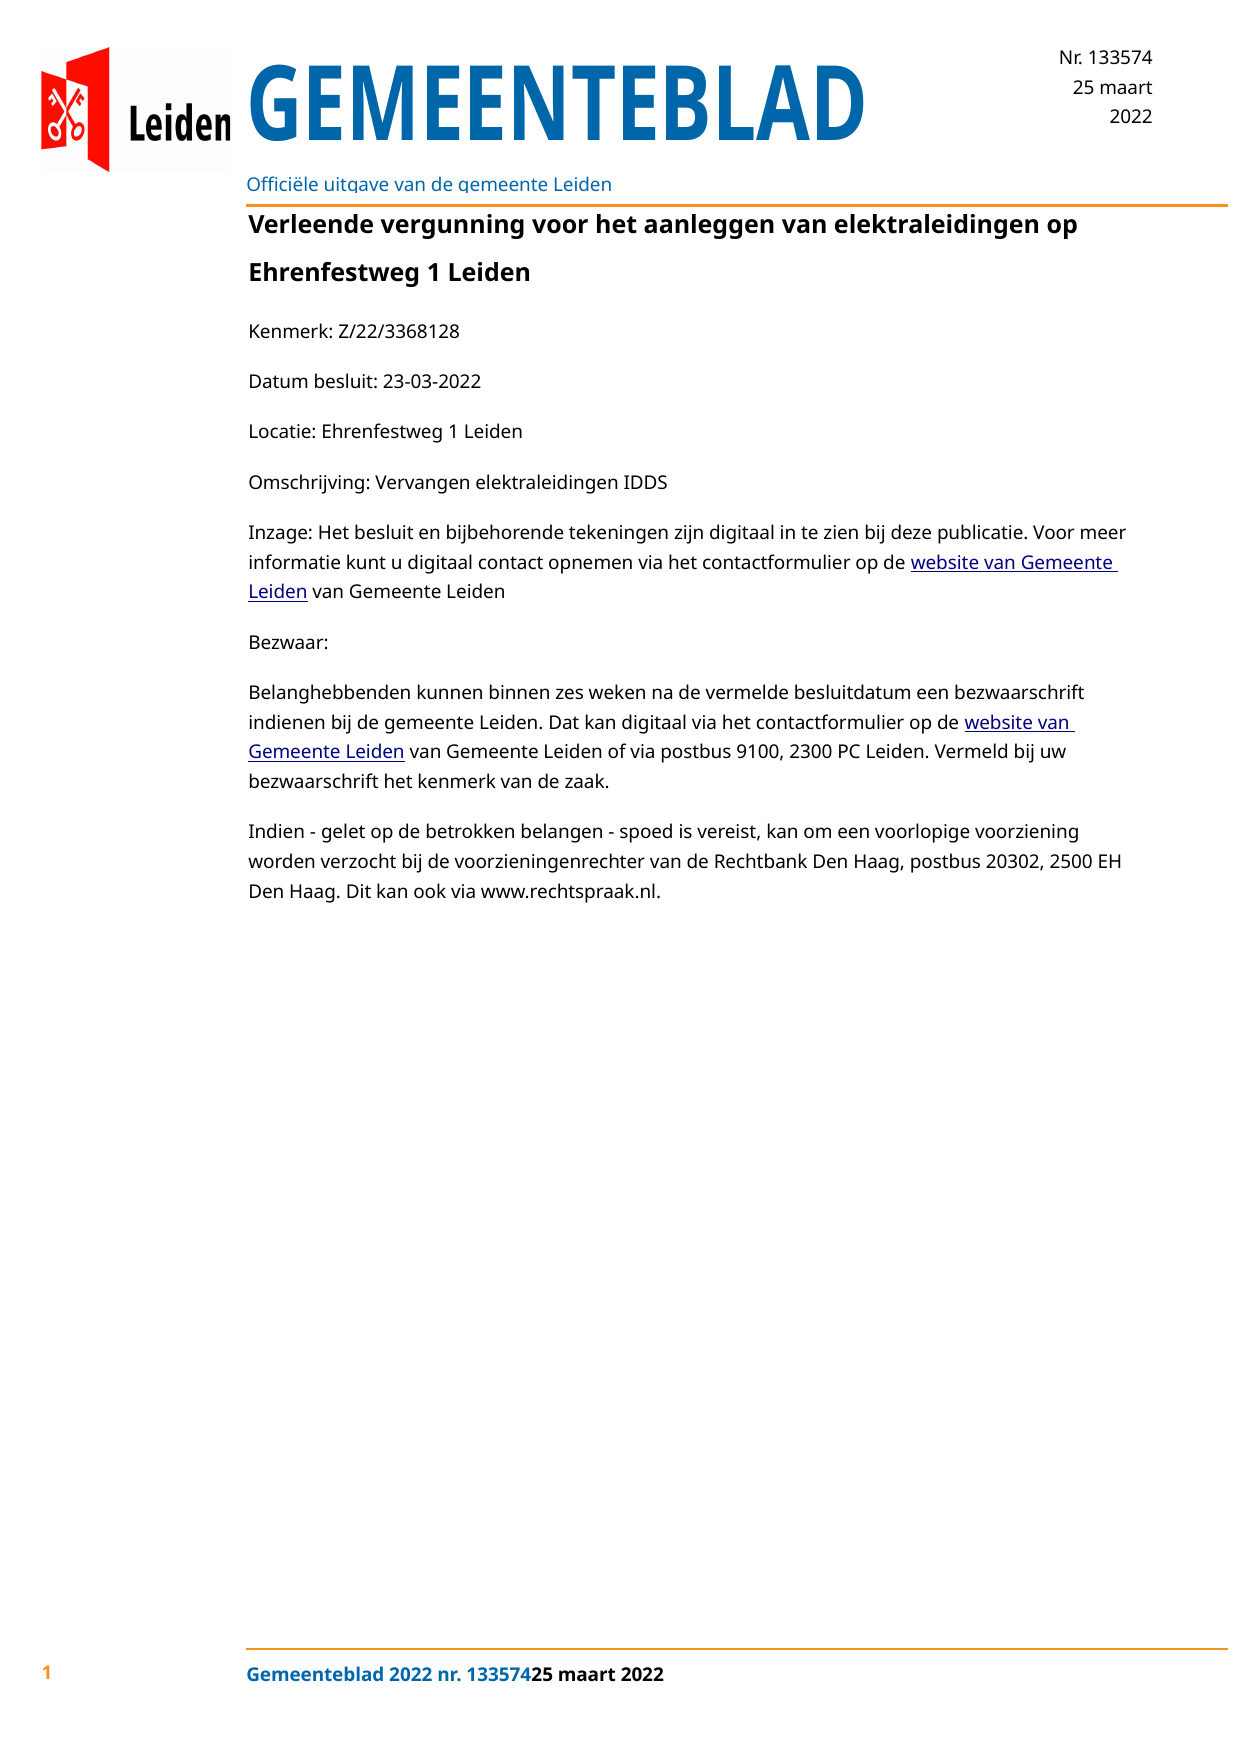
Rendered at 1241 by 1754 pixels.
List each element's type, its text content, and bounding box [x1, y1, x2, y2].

text Locatie: Ehrenfestweg 1 Leiden [248, 419, 1152, 444]
text Verleende vergunning voor het aanleggen van elektraleidingen op Ehrenfestweg 1 Leiden [248, 207, 1152, 288]
text Belanghebbenden kunnen binnen zes weken na de vermelde besluitdatum een bezwaarschrift indienen bij de gemeente Leiden. Dat kan digitaal via het contactformulier op de website van Gemeente Leiden van Gemeente Leiden of via postbus 9100, 2300 PC Leiden. Vermeld bij uw bezwaarschrift het kenmerk van de zaak. [248, 679, 1152, 794]
text Datum besluit: 23-03-2022 [248, 368, 1152, 394]
text Indien - gelet op de betrokken belangen - spoed is vereist, kan om een voorlopige voorziening worden verzocht bij de voorzieningenrechter van de Rechtbank Den Haag, postbus 20302, 2500 EH Den Haag. Dit kan ook via www.rechtspraak.nl. [248, 819, 1152, 904]
text Bezwaar: [248, 629, 1152, 655]
text Omschrijving: Vervangen elektraleidingen IDDS [248, 469, 1152, 495]
picture [41, 47, 231, 172]
text Kenmerk: Z/22/3368128 [248, 318, 1152, 344]
text Inzage: Het besluit en bijbehorende tekeningen zijn digitaal in te zien bij deze publicatie. Voor meer informatie kunt u digitaal contact opnemen via het contactformulier op de website van Gemeente Leiden van Gemeente Leiden [248, 519, 1152, 604]
